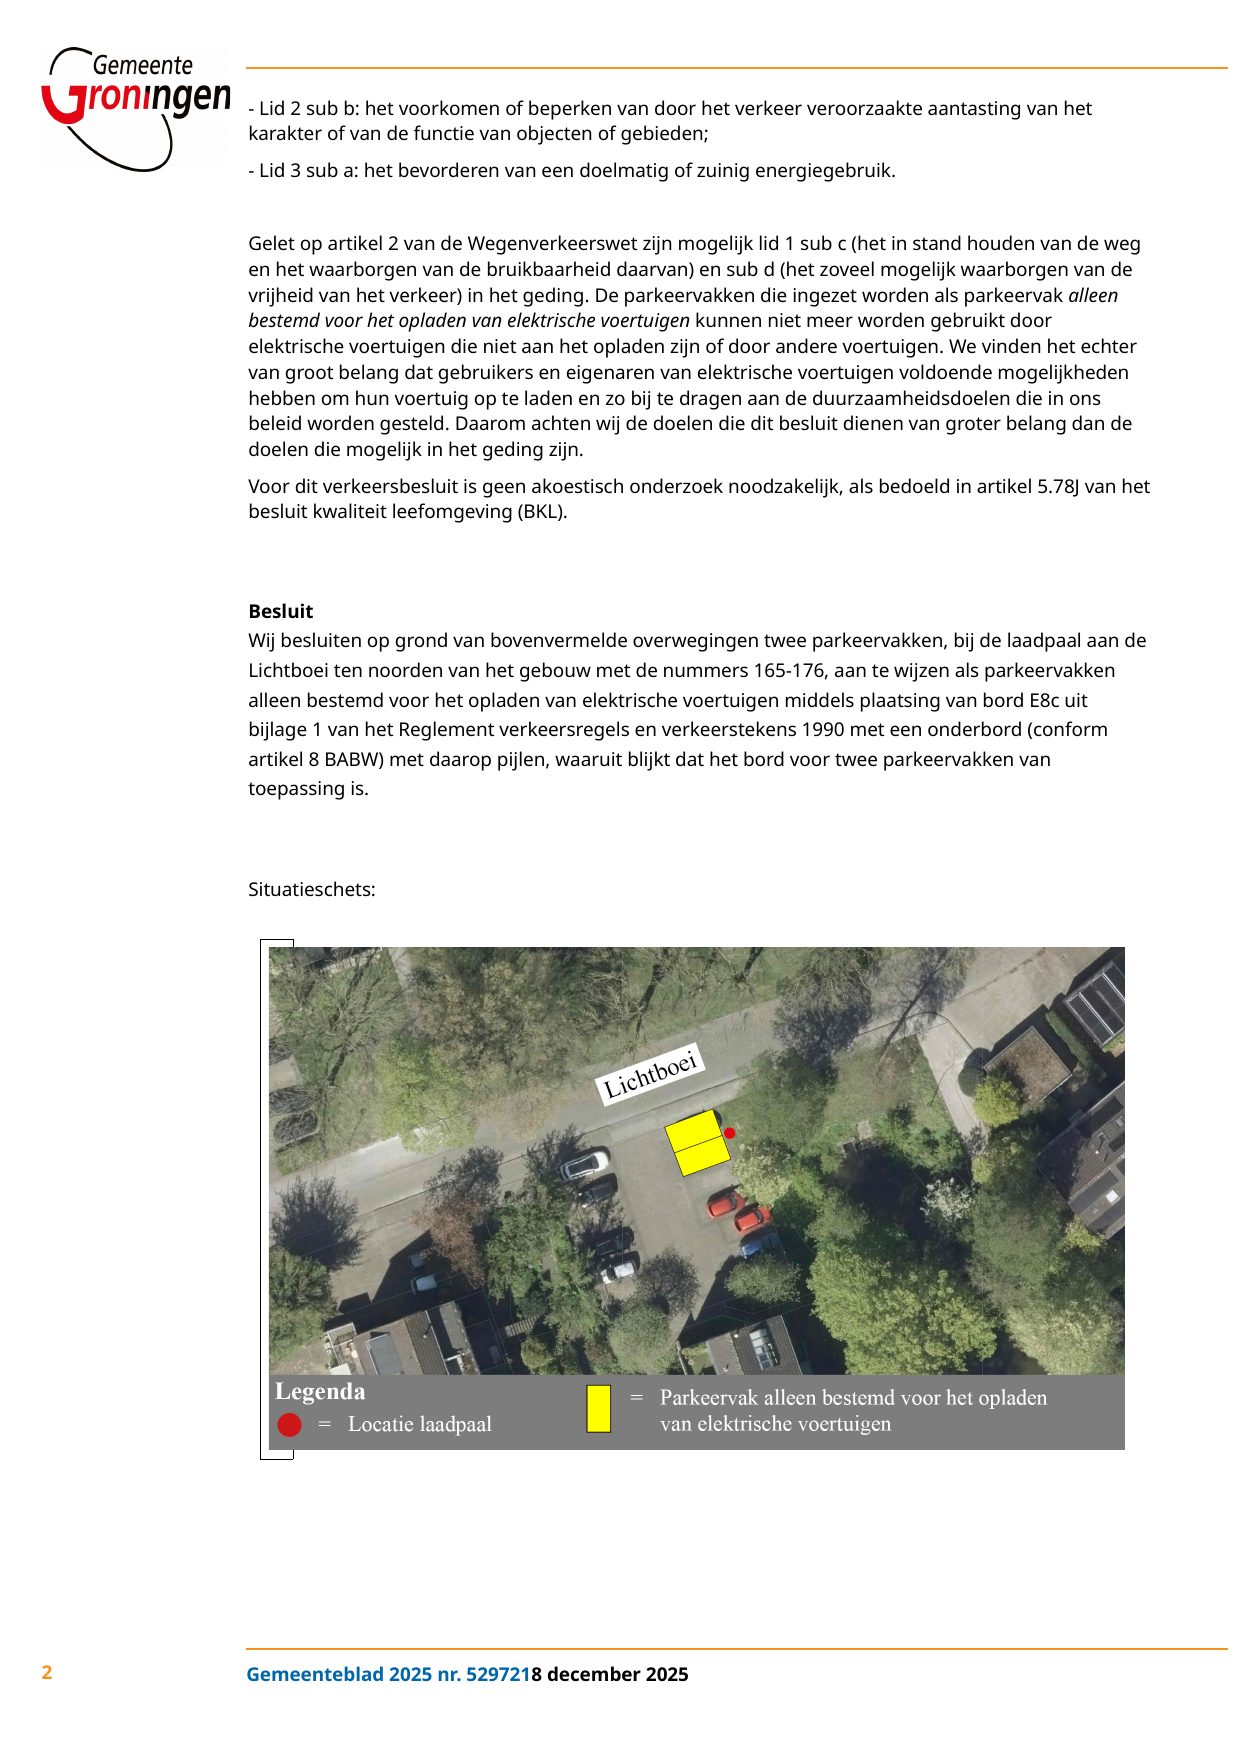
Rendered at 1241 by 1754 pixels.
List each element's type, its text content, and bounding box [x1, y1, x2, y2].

text Gelet op artikel 2 van de Wegenverkeerswet zijn mogelijk lid 1 sub c (het in stand houden van de weg en het waarborgen van de bruikbaarheid daarvan) en sub d (het zoveel mogelijk waarborgen van de vrijheid van het verkeer) in het geding. De parkeervakken die ingezet worden als parkeervak alleen bestemd voor het opladen van elektrische voertuigen kunnen niet meer worden gebruikt door elektrische voertuigen die niet aan het opladen zijn of door andere voertuigen. We vinden het echter van groot belang dat gebruikers en eigenaren van elektrische voertuigen voldoende mogelijkheden hebben om hun voertuig op te laden en zo bij te dragen aan de duurzaamheidsdoelen die in ons beleid worden gesteld. Daarom achten wij de doelen die dit besluit dienen van groter belang dan de doelen die mogelijk in het geding zijn. [248, 231, 1152, 462]
text - Lid 3 sub a: het bevorderen van een doelmatig of zuinig energiegebruik. [248, 157, 1152, 183]
text Situatieschets: [248, 876, 1152, 902]
text - Lid 2 sub b: het voorkomen of beperken van door het verkeer veroorzaakte aantasting van het karakter of van de functie van objecten of gebieden; [248, 95, 1152, 146]
text Besluit [248, 598, 1152, 624]
picture [268, 947, 1125, 1450]
picture [41, 47, 231, 172]
text Voor dit verkeersbesluit is geen akoestisch onderzoek noodzakelijk, als bedoeld in artikel 5.78J van het besluit kwaliteit leefomgeving (BKL). [248, 473, 1152, 524]
text Wij besluiten op grond van bovenvermelde overwegingen twee parkeervakken, bij de laadpaal aan de Lichtboei ten noorden van het gebouw met de nummers 165-176, aan te wijzen als parkeervakken alleen bestemd voor het opladen van elektrische voertuigen middels plaatsing van bord E8c uit bijlage 1 van het Reglement verkeersregels en verkeerstekens 1990 met een onderbord (conform artikel 8 BABW) met daarop pijlen, waaruit blijkt dat het bord voor twee parkeervakken van toepassing is. [248, 628, 1152, 801]
